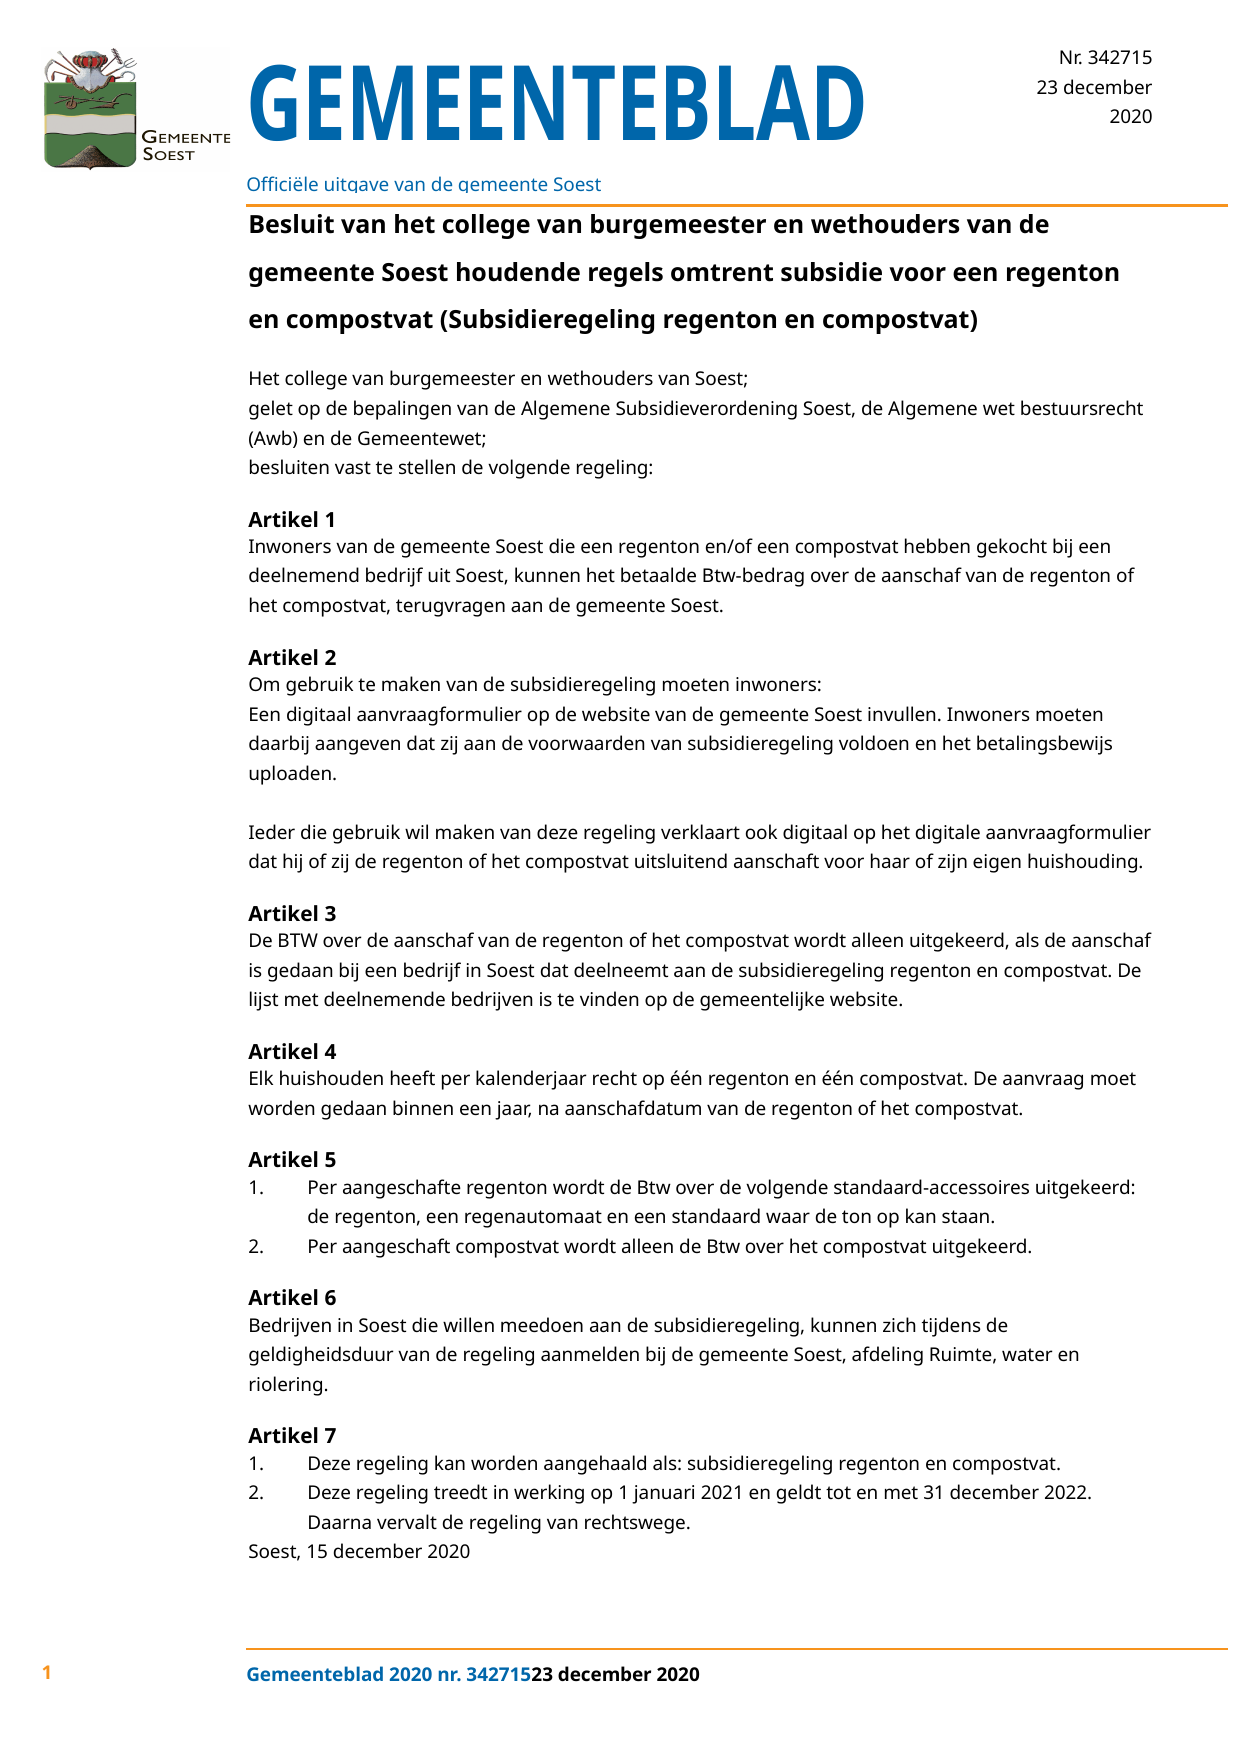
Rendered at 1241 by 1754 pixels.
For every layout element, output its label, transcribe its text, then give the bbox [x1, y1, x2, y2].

text Artikel 5 [248, 1146, 1152, 1174]
text Artikel 2 [248, 643, 1152, 671]
text gelet op de bepalingen van de Algemene Subsidieverordening Soest, de Algemene wet bestuursrecht (Awb) en de Gemeentewet; [248, 395, 1152, 450]
text De BTW over de aanschaf van de regenton of het compostvat wordt alleen uitgekeerd, als de aanschaf is gedaan bij een bedrijf in Soest dat deelneemt aan de subsidieregeling regenton en compostvat. De lijst met deelnemende bedrijven is te vinden op de gemeentelijke website. [248, 927, 1152, 1012]
text Artikel 4 [248, 1037, 1152, 1066]
text Ieder die gebruik wil maken van deze regeling verklaart ook digitaal op het digitale aanvraagformulier dat hij of zij de regenton of het compostvat uitsluitend aanschaft voor haar of zijn eigen huishouding. [248, 819, 1152, 874]
text Besluit van het college van burgemeester en wethouders van de gemeente Soest houdende regels omtrent subsidie voor een regenton en compostvat (Subsidieregeling regenton en compostvat) [248, 207, 1152, 336]
text Bedrijven in Soest die willen meedoen aan de subsidieregeling, kunnen zich tijdens de geldigheidsduur van de regeling aanmelden bij de gemeente Soest, afdeling Ruimte, water en riolering. [248, 1312, 1152, 1397]
text Soest, 15 december 2020 [248, 1539, 1152, 1564]
text Artikel 3 [248, 899, 1152, 927]
list Per aangeschaft compostvat wordt alleen de Btw over het compostvat uitgekeerd. [248, 1233, 1152, 1259]
picture [41, 47, 231, 172]
text Om gebruik te maken van de subsidieregeling moeten inwoners: [248, 671, 1152, 697]
text Een digitaal aanvraagformulier op de website van de gemeente Soest invullen. Inwoners moeten daarbij aangeven dat zij aan de voorwaarden van subsidieregeling voldoen en het betalingsbewijs uploaden. [248, 701, 1152, 786]
text Inwoners van de gemeente Soest die een regenton en/of een compostvat hebben gekocht bij een deelnemend bedrijf uit Soest, kunnen het betaalde Btw-bedrag over de aanschaf van de regenton of het compostvat, terugvragen aan de gemeente Soest. [248, 533, 1152, 618]
list Per aangeschafte regenton wordt de Btw over de volgende standaard-accessoires uitgekeerd: de regenton, een regenautomaat en een standaard waar de ton op kan staan. [248, 1174, 1152, 1229]
text Het college van burgemeester en wethouders van Soest; [248, 366, 1152, 391]
text Elk huishouden heeft per kalenderjaar recht op één regenton en één compostvat. De aanvraag moet worden gedaan binnen een jaar, na aanschafdatum van de regenton of het compostvat. [248, 1066, 1152, 1121]
text Artikel 6 [248, 1283, 1152, 1312]
list Deze regeling kan worden aangehaald als: subsidieregeling regenton en compostvat. [248, 1450, 1152, 1476]
text besluiten vast te stellen de volgende regeling: [248, 454, 1152, 480]
text Artikel 1 [248, 505, 1152, 533]
text Artikel 7 [248, 1422, 1152, 1450]
list Deze regeling treedt in werking op 1 januari 2021 en geldt tot en met 31 december 2022. Daarna vervalt de regeling van rechtswege. [248, 1479, 1152, 1535]
